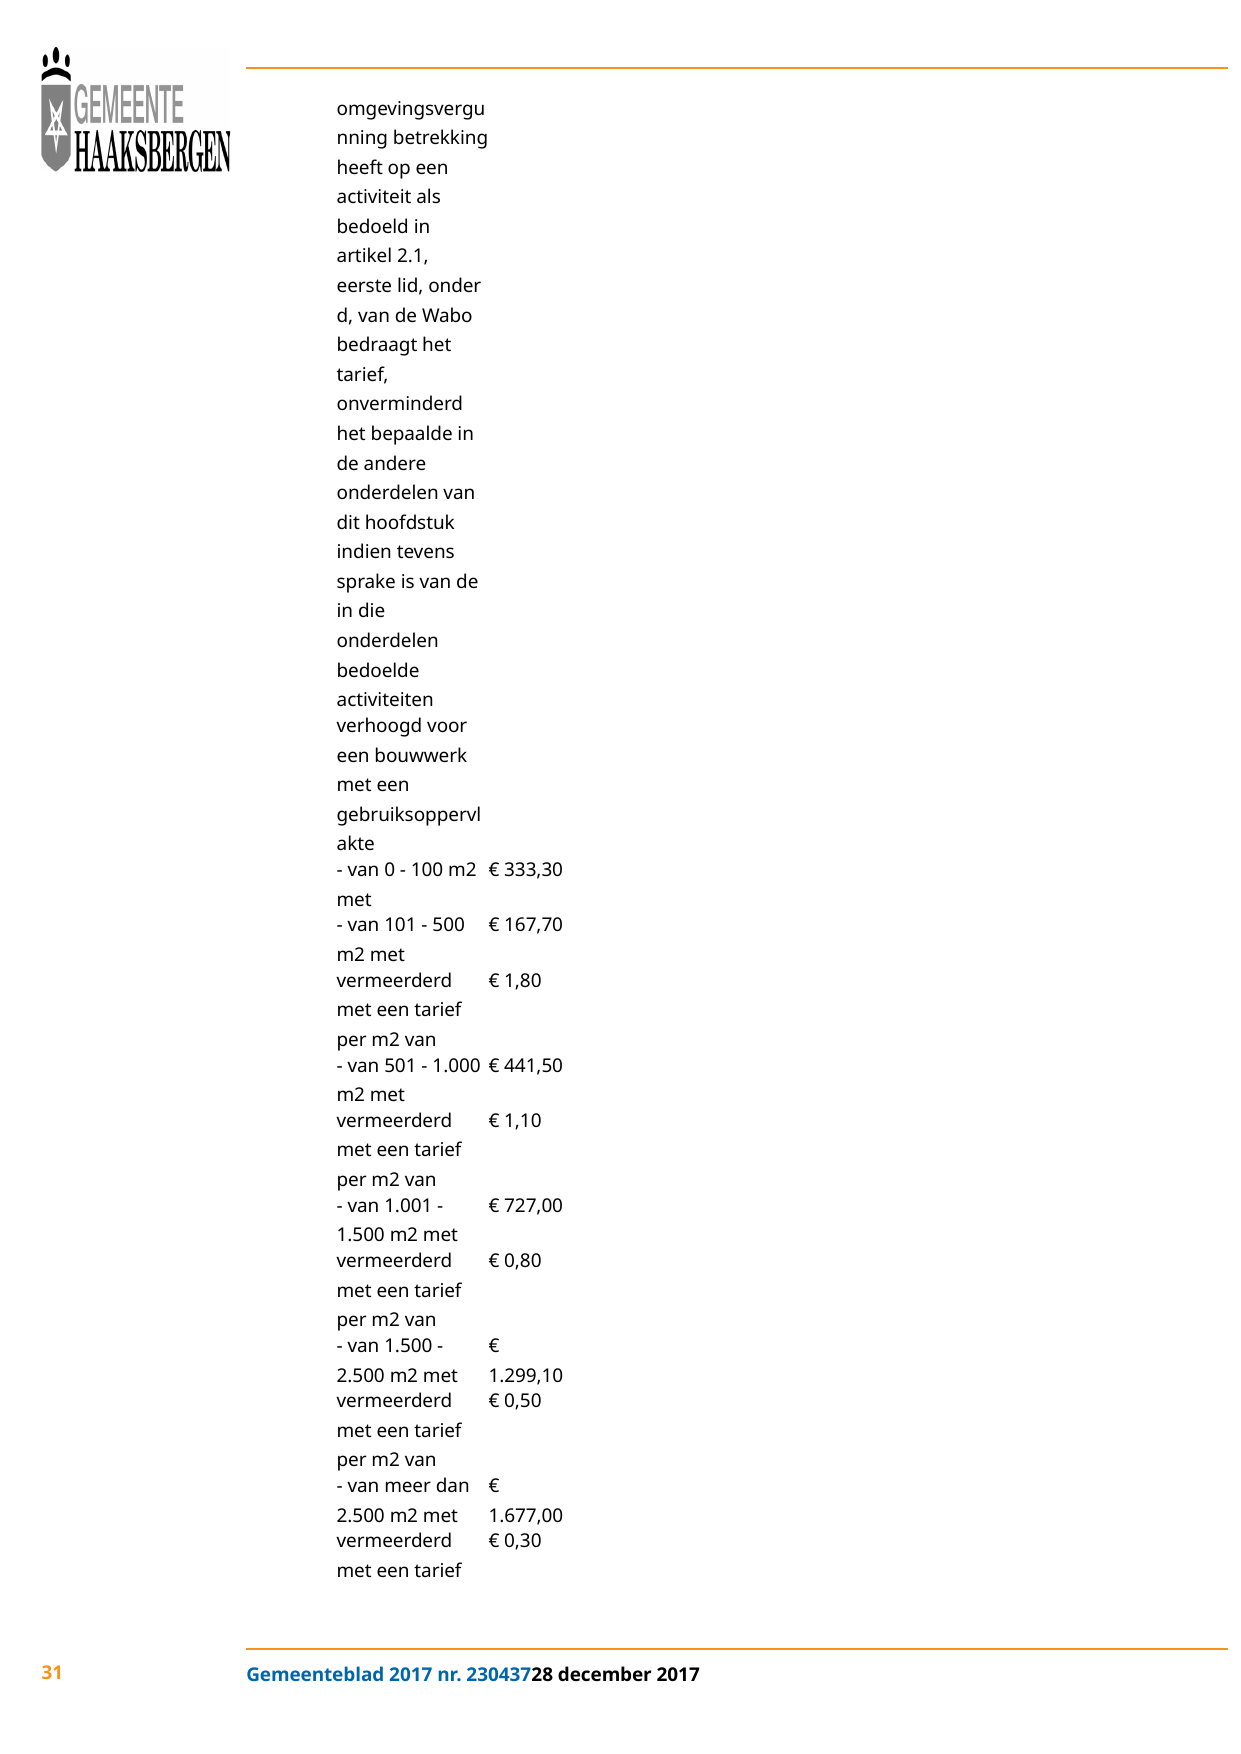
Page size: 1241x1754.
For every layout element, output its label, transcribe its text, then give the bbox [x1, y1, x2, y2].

table_cell € 1.299,10 [488, 1332, 577, 1387]
table_cell € 1.677,00 [488, 1473, 577, 1528]
table_cell omgevingsvergunning betrekking heeft op een activiteit als bedoeld in artikel 2.1, eerste lid, onder d, van de Wabo bedraagt het tarief, onverminderd het bepaalde in de andere onderdelen van dit hoofdstuk indien tevens sprake is van de in die onderdelen bedoelde activiteiten [336, 95, 488, 712]
table_cell [248, 1247, 336, 1332]
table_cell vermeerderd met een tarief per m2 van [336, 1247, 488, 1332]
table_cell - van meer dan 2.500 m2 met [336, 1473, 488, 1528]
table_cell [248, 95, 336, 712]
table_cell [248, 1192, 336, 1247]
table_cell verhoogd voor een bouwwerk met een gebruiksoppervlakte [336, 712, 488, 856]
table_cell € 727,00 [488, 1192, 577, 1247]
table_cell € 441,50 [488, 1052, 577, 1107]
table_cell vermeerderd met een tarief per m2 van [336, 1388, 488, 1472]
table_cell [248, 856, 336, 912]
table_cell € 1,80 [488, 967, 577, 1052]
table_cell [248, 712, 336, 856]
table_cell - van 501 - 1.000 m2 met [336, 1052, 488, 1107]
table_cell € 0,80 [488, 1247, 577, 1332]
table_cell - van 0 - 100 m2 met [336, 856, 488, 912]
table_cell [248, 1473, 336, 1528]
table_cell vermeerderd met een tarief per m2 van [336, 967, 488, 1052]
table_cell € 0,50 [488, 1388, 577, 1472]
table_cell [248, 1388, 336, 1472]
table_cell [248, 1528, 336, 1583]
table_cell € 167,70 [488, 912, 577, 967]
table_cell [488, 95, 577, 712]
table_cell € 1,10 [488, 1107, 577, 1192]
table_cell € 0,30 [488, 1528, 577, 1583]
table_cell [248, 1052, 336, 1107]
table_cell € 333,30 [488, 856, 577, 912]
table_cell vermeerderd met een tarief [336, 1528, 488, 1583]
table_cell - van 101 - 500 m2 met [336, 912, 488, 967]
table_cell [248, 967, 336, 1052]
picture [41, 47, 231, 172]
table_cell [488, 712, 577, 856]
table_cell - van 1.001 - 1.500 m2 met [336, 1192, 488, 1247]
table_cell [248, 1107, 336, 1192]
table_cell - van 1.500 - 2.500 m2 met [336, 1332, 488, 1387]
table_cell [248, 912, 336, 967]
table_cell vermeerderd met een tarief per m2 van [336, 1107, 488, 1192]
table_cell [248, 1332, 336, 1387]
